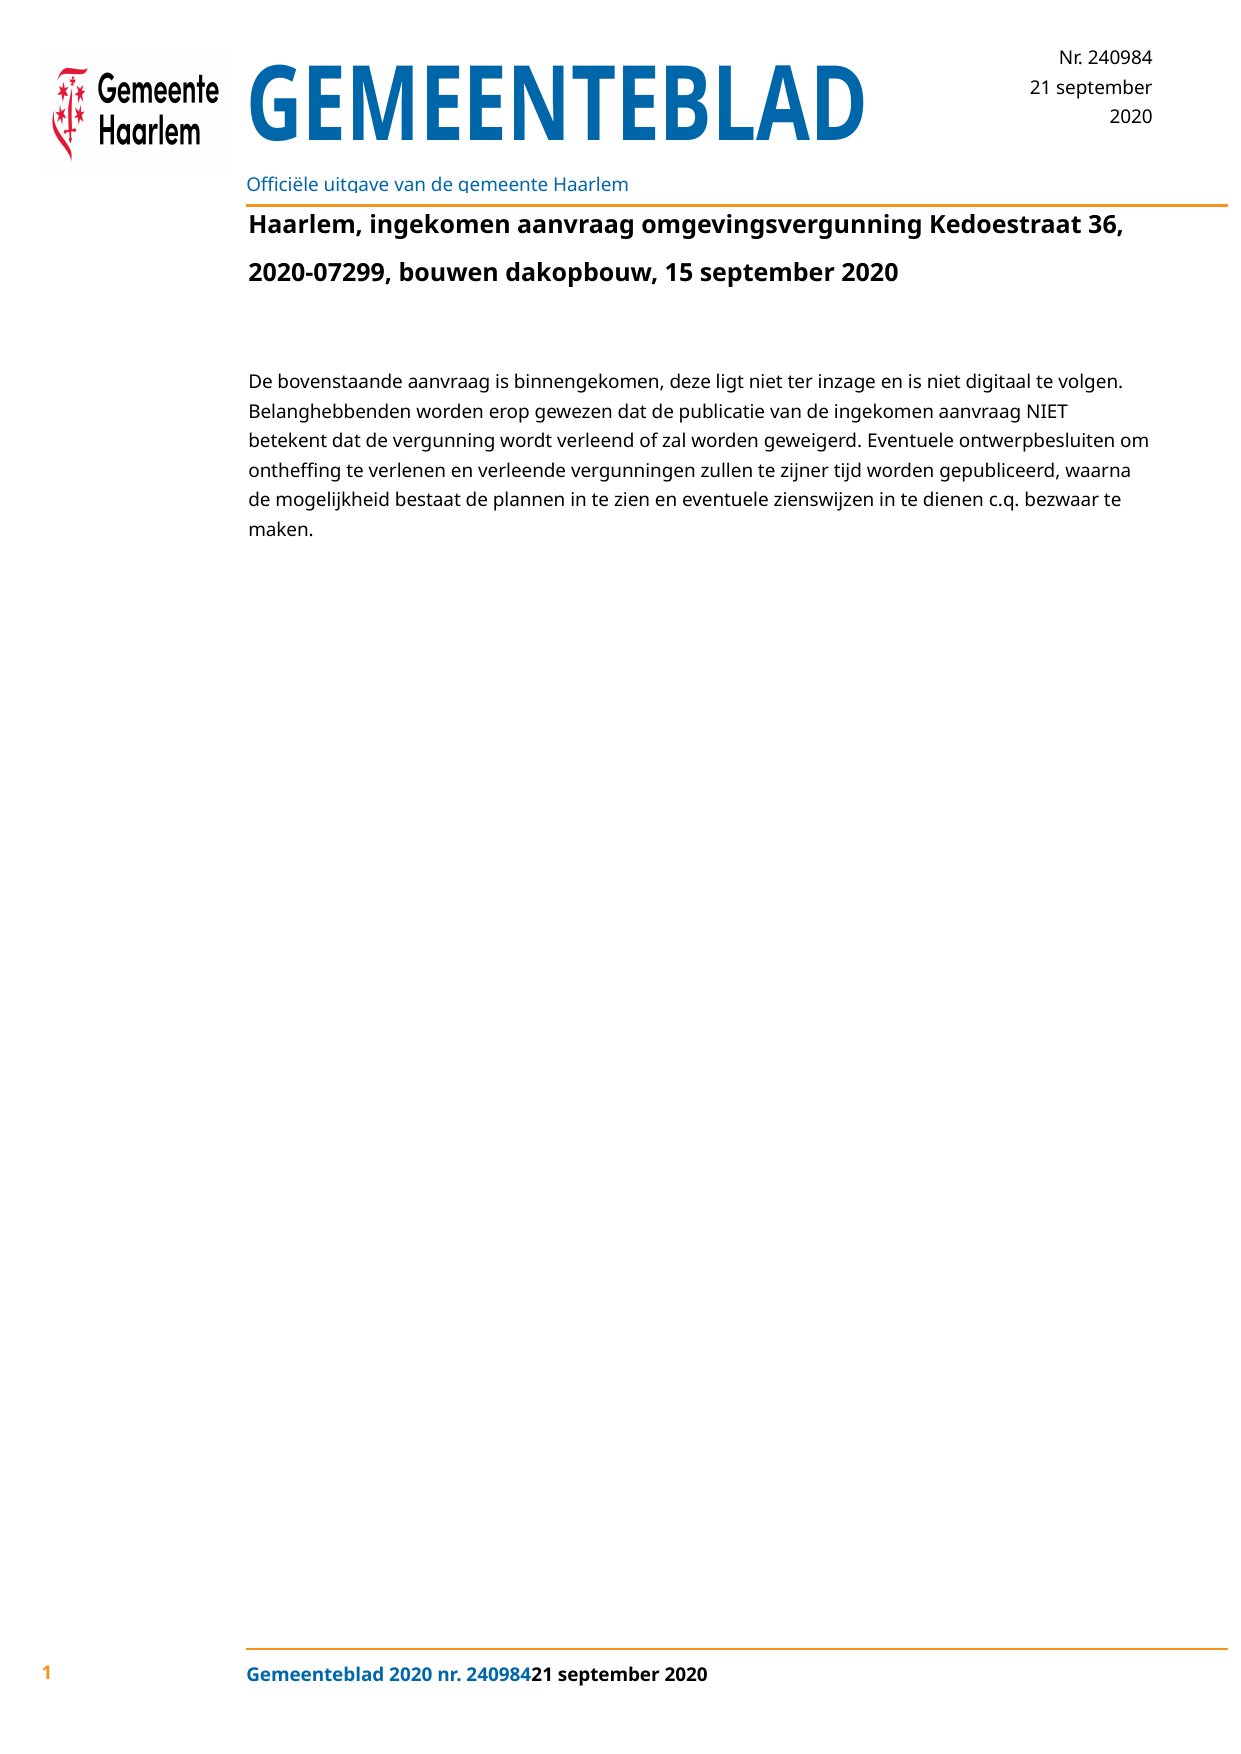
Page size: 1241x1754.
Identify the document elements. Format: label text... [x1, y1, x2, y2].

text De bovenstaande aanvraag is binnengekomen, deze ligt niet ter inzage en is niet digitaal te volgen. Belanghebbenden worden erop gewezen dat de publicatie van de ingekomen aanvraag NIET betekent dat de vergunning wordt verleend of zal worden geweigerd. Eventuele ontwerpbesluiten om ontheffing te verlenen en verleende vergunningen zullen te zijner tijd worden gepubliceerd, waarna de mogelijkheid bestaat de plannen in te zien en eventuele zienswijzen in te dienen c.q. bezwaar te maken. [248, 368, 1152, 542]
picture [41, 47, 231, 172]
text Haarlem, ingekomen aanvraag omgevingsvergunning Kedoestraat 36, 2020-07299, bouwen dakopbouw, 15 september 2020 [248, 207, 1152, 288]
